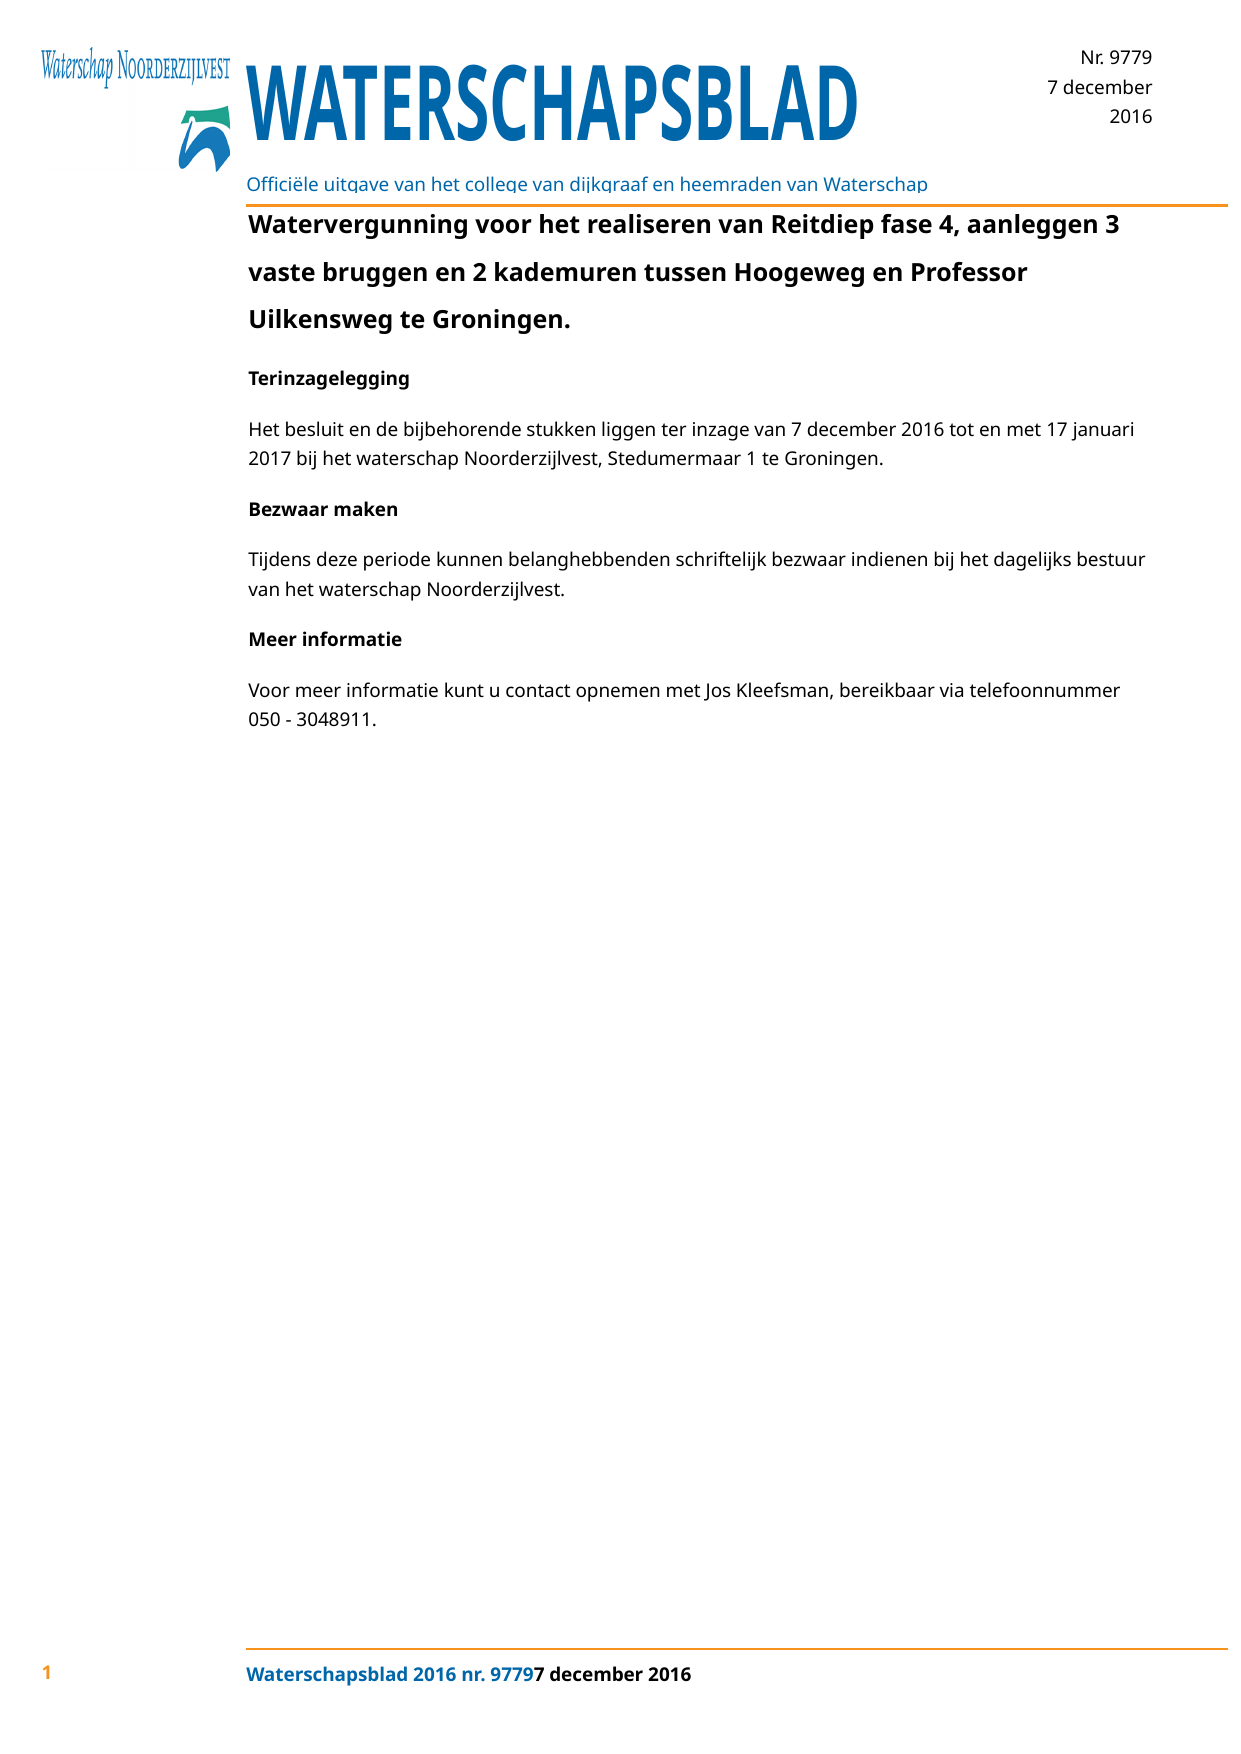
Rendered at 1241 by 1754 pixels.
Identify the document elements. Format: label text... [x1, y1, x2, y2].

picture [41, 47, 231, 172]
text Terinzagelegging [248, 366, 1152, 391]
text Watervergunning voor het realiseren van Reitdiep fase 4, aanleggen 3 vaste bruggen en 2 kademuren tussen Hoogeweg en Professor Uilkensweg te Groningen. [248, 207, 1152, 336]
text Het besluit en de bijbehorende stukken liggen ter inzage van 7 december 2016 tot en met 17 januari 2017 bij het waterschap Noorderzijlvest, Stedumermaar 1 te Groningen. [248, 416, 1152, 471]
text Tijdens deze periode kunnen belanghebbenden schriftelijk bezwaar indienen bij het dagelijks bestuur van het waterschap Noorderzijlvest. [248, 546, 1152, 602]
text Meer informatie [248, 626, 1152, 652]
text Voor meer informatie kunt u contact opnemen met Jos Kleefsman, bereikbaar via telefoonnummer 050 - 3048911. [248, 677, 1152, 732]
text Bezwaar maken [248, 496, 1152, 522]
